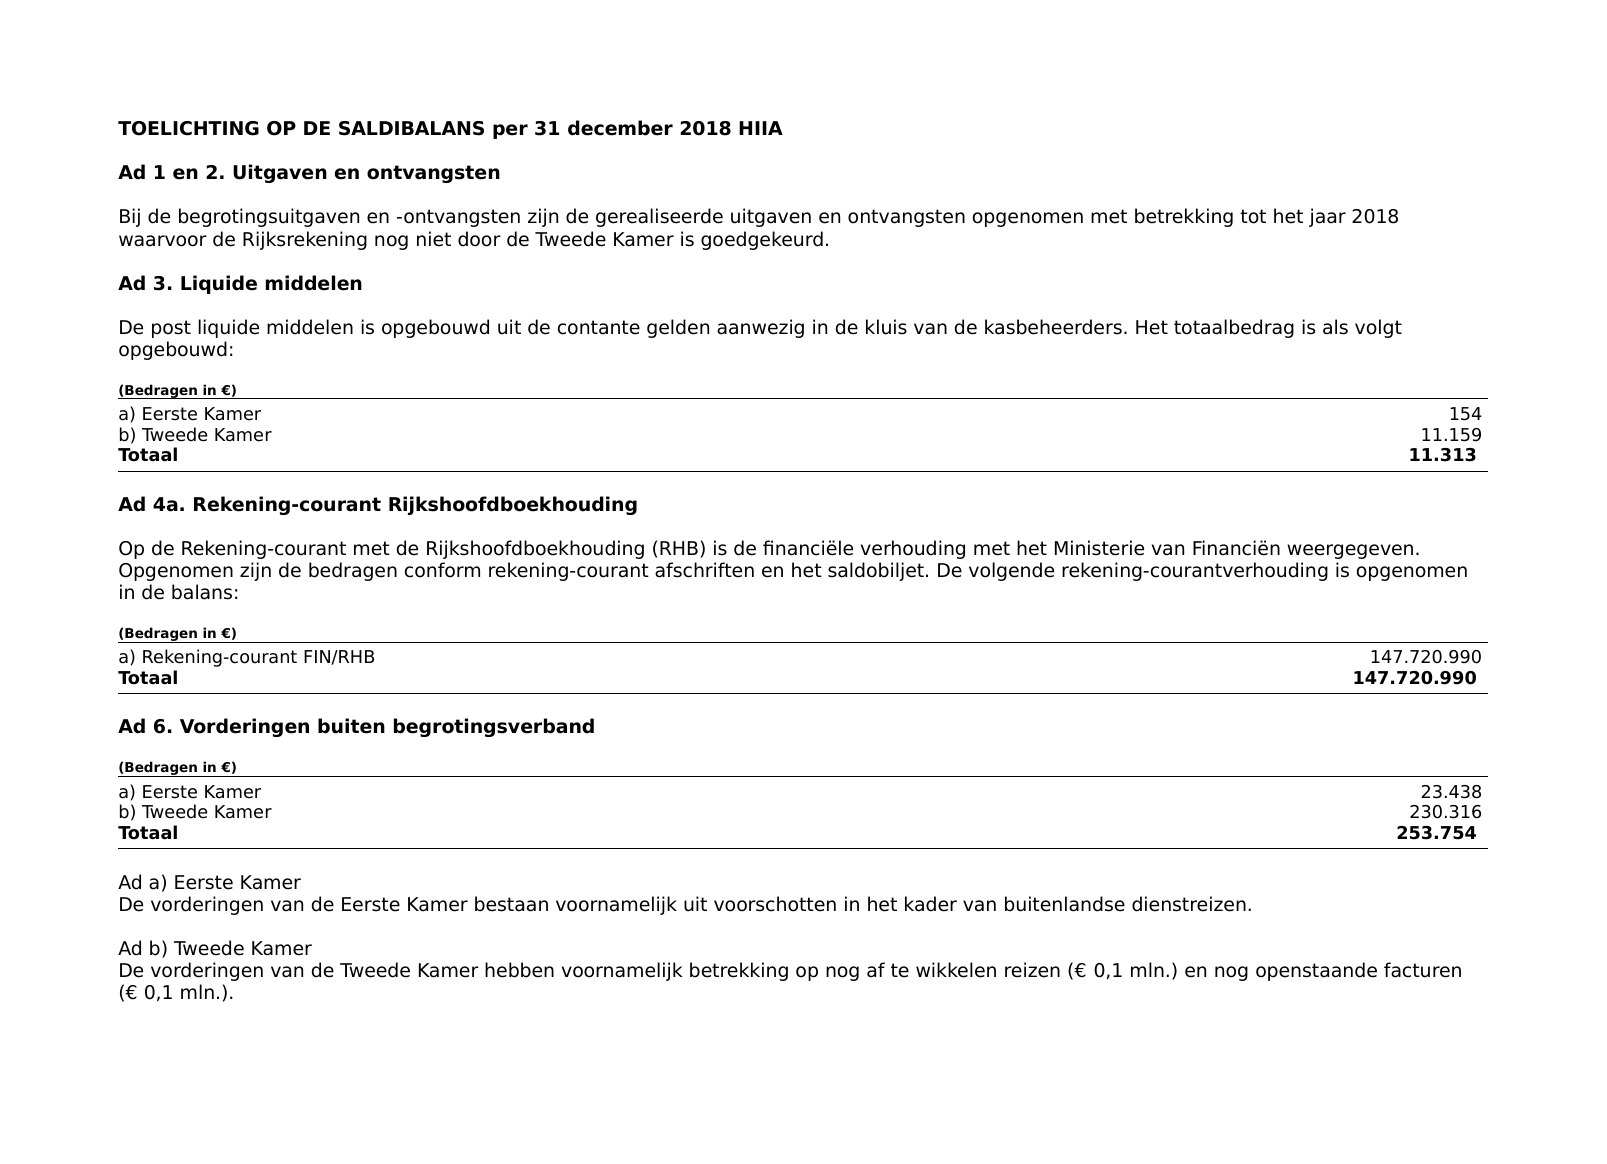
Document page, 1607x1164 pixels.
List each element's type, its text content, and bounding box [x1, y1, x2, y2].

text De vorderingen van de Eerste Kamer bestaan voornamelijk uit voorschotten in het kader van buitenlandse dienstreizen. [118, 893, 1488, 916]
table_cell 11.313 [1269, 445, 1488, 471]
subtitle Ad 3. Liquide middelen [118, 273, 1488, 294]
text Bij de begrotingsuitgaven en -ontvangsten zijn de gerealiseerde uitgaven en ontvangsten opgenomen met betrekking tot het jaar 2018 waarvoor de Rijksrekening nog niet door de Tweede Kamer is goedgekeurd. [118, 206, 1488, 250]
table_cell a) Rekening-courant FIN/RHB [118, 643, 1269, 668]
subtitle Ad 1 en 2. Uitgaven en ontvangsten [118, 162, 1488, 184]
table_header (Bedragen in €) [118, 626, 1488, 642]
subtitle Ad 6. Vorderingen buiten begrotingsverband [118, 716, 1488, 738]
text Op de Rekening-courant met de Rijkshoofdboekhouding (RHB) is de financiële verhouding met het Ministerie van Financiën weergegeven. Opgenomen zijn de bedragen conform rekening-courant afschriften en het saldobiljet. De volgende rekening-courantverhouding is opgenomen in de balans: [118, 538, 1488, 604]
table_cell b) Tweede Kamer [118, 803, 1269, 823]
text Ad b) Tweede Kamer [118, 938, 1488, 960]
subtitle Ad 4a. Rekening-courant Rijkshoofdboekhouding [118, 494, 1488, 516]
table_cell Totaal [118, 823, 1269, 848]
table_cell 154 [1269, 399, 1488, 425]
table_cell a) Eerste Kamer [118, 777, 1269, 802]
table_cell 253.754 [1269, 823, 1488, 848]
text De post liquide middelen is opgebouwd uit de contante gelden aanwezig in de kluis van de kasbeheerders. Het totaalbedrag is als volgt opgebouwd: [118, 317, 1488, 361]
table_cell 147.720.990 [1269, 668, 1488, 693]
table_cell Totaal [118, 445, 1269, 471]
table_cell b) Tweede Kamer [118, 425, 1269, 445]
table_cell 147.720.990 [1269, 643, 1488, 668]
table_cell 11.159 [1269, 425, 1488, 445]
table_cell 230.316 [1269, 803, 1488, 823]
table_cell Totaal [118, 668, 1269, 693]
subtitle TOELICHTING OP DE SALDIBALANS per 31 december 2018 HIIA [118, 118, 1488, 140]
table_cell 23.438 [1269, 777, 1488, 802]
table_header (Bedragen in €) [118, 383, 1488, 398]
text De vorderingen van de Tweede Kamer hebben voornamelijk betrekking op nog af te wikkelen reizen (€ 0,1 mln.) en nog openstaande facturen (€ 0,1 mln.). [118, 960, 1488, 1004]
table_header (Bedragen in €) [118, 760, 1488, 776]
table_cell a) Eerste Kamer [118, 399, 1269, 425]
text Ad a) Eerste Kamer [118, 872, 1488, 893]
